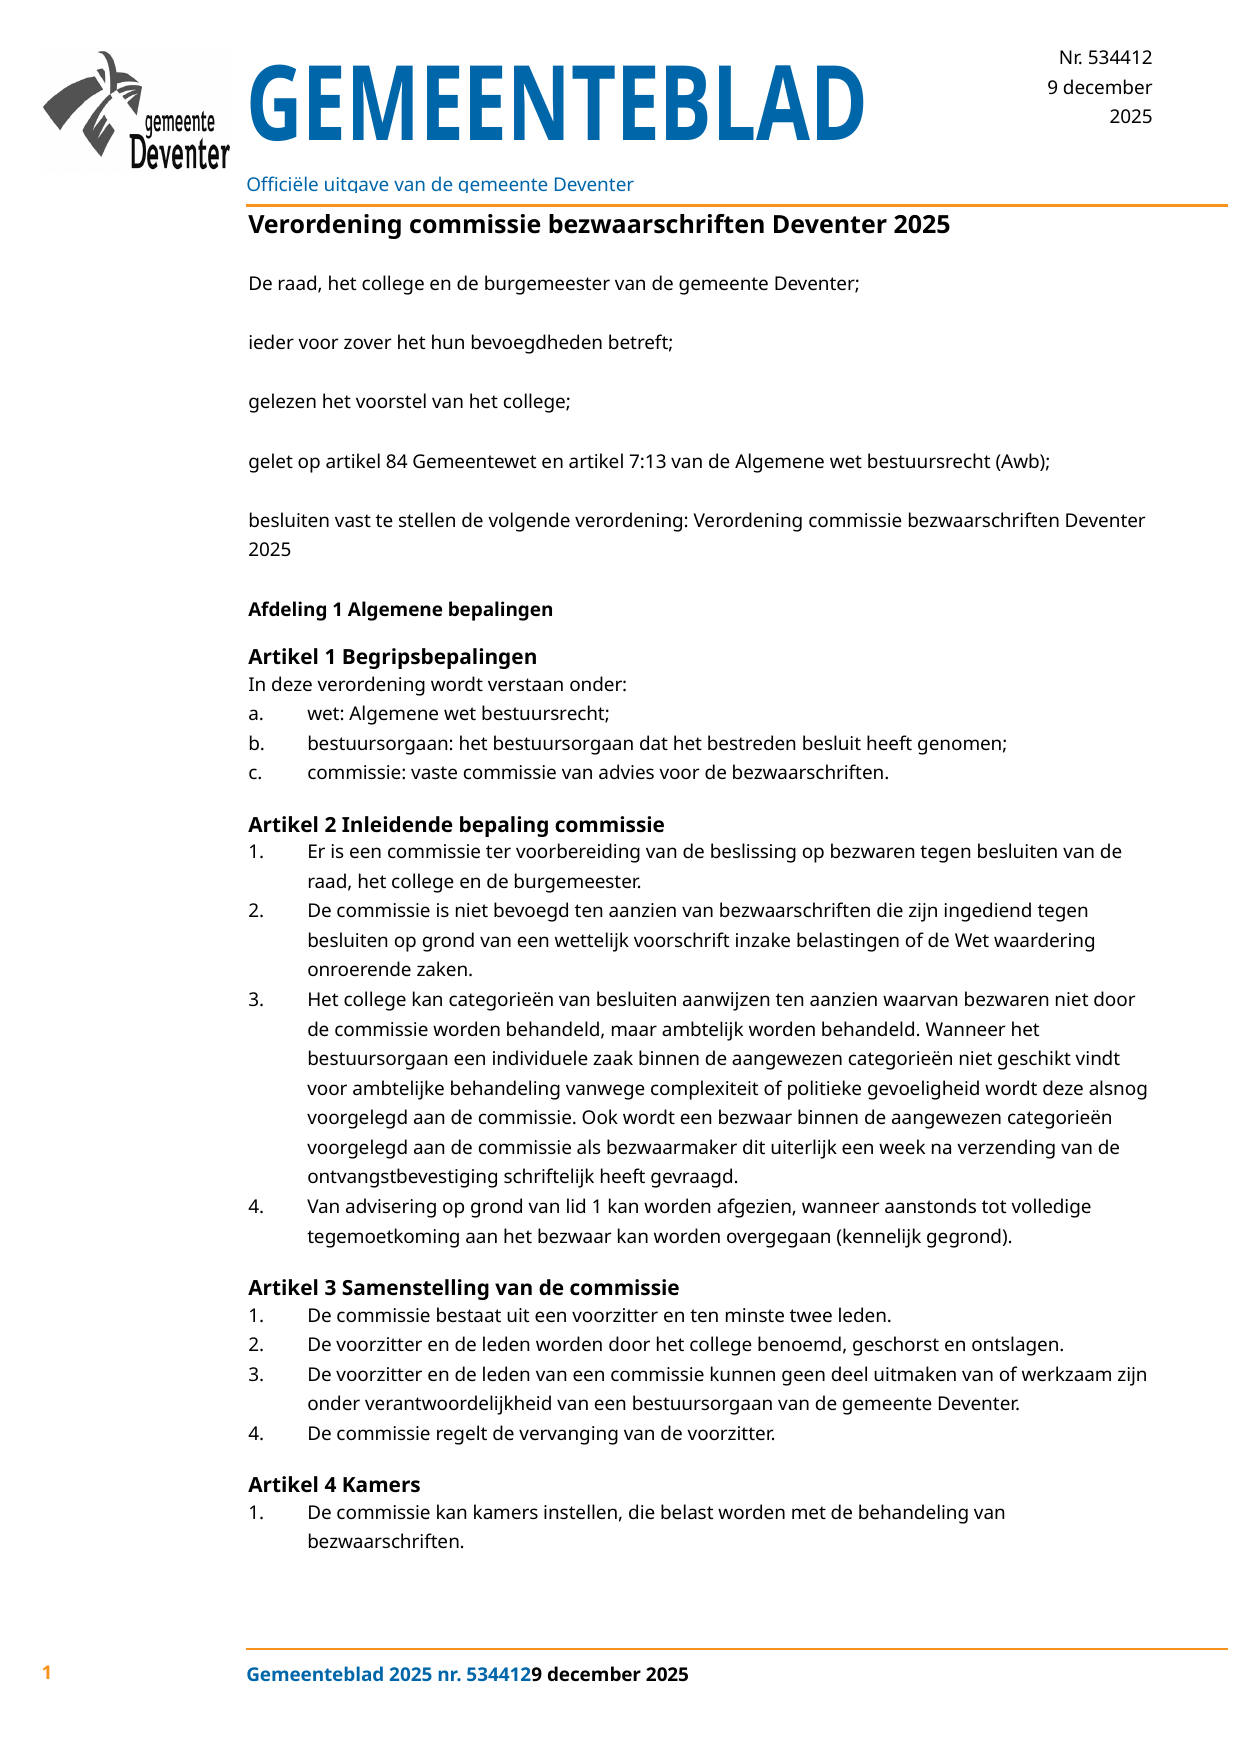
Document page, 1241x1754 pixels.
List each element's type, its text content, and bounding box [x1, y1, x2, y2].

text besluiten vast te stellen de volgende verordening: Verordening commissie bezwaarschriften Deventer 2025 [248, 507, 1152, 562]
list Het college kan categorieën van besluiten aanwijzen ten aanzien waarvan bezwaren niet door de commissie worden behandeld, maar ambtelijk worden behandeld. Wanneer het bestuursorgaan een individuele zaak binnen de aangewezen categorieën niet geschikt vindt voor ambtelijke behandeling vanwege complexiteit of politieke gevoeligheid wordt deze alsnog voorgelegd aan de commissie. Ook wordt een bezwaar binnen de aangewezen categorieën voorgelegd aan de commissie als bezwaarmaker dit uiterlijk een week na verzending van de ontvangstbevestiging schriftelijk heeft gevraagd. [248, 986, 1152, 1189]
list bestuursorgaan: het bestuursorgaan dat het bestreden besluit heeft genomen; [248, 730, 1152, 756]
text Verordening commissie bezwaarschriften Deventer 2025 [248, 207, 1152, 241]
text In deze verordening wordt verstaan onder: [248, 671, 1152, 696]
list Van advisering op grond van lid 1 kan worden afgezien, wanneer aanstonds tot volledige tegemoetkoming aan het bezwaar kan worden overgegaan (kennelijk gegrond). [248, 1193, 1152, 1249]
text ieder voor zover het hun bevoegdheden betreft; [248, 329, 1152, 355]
list Er is een commissie ter voorbereiding van de beslissing op bezwaren tegen besluiten van de raad, het college en de burgemeester. [248, 838, 1152, 894]
list commissie: vaste commissie van advies voor de bezwaarschriften. [248, 759, 1152, 785]
list De commissie regelt de vervanging van de voorzitter. [248, 1420, 1152, 1446]
text gelezen het voorstel van het college; [248, 389, 1152, 414]
list De commissie kan kamers instellen, die belast worden met de behandeling van bezwaarschriften. [248, 1499, 1152, 1554]
list De voorzitter en de leden van een commissie kunnen geen deel uitmaken van of werkzaam zijn onder verantwoordelijkheid van een bestuursorgaan van de gemeente Deventer. [248, 1361, 1152, 1416]
text Artikel 2 Inleidende bepaling commissie [248, 810, 1152, 838]
picture [41, 47, 231, 172]
text De raad, het college en de burgemeester van de gemeente Deventer; [248, 270, 1152, 296]
text Afdeling 1 Algemene bepalingen [248, 596, 1152, 621]
text gelet op artikel 84 Gemeentewet en artikel 7:13 van de Algemene wet bestuursrecht (Awb); [248, 448, 1152, 473]
text Artikel 4 Kamers [248, 1471, 1152, 1499]
list De commissie is niet bevoegd ten aanzien van bezwaarschriften die zijn ingediend tegen besluiten op grond van een wettelijk voorschrift inzake belastingen of de Wet waardering onroerende zaken. [248, 897, 1152, 982]
list De voorzitter en de leden worden door het college benoemd, geschorst en ontslagen. [248, 1331, 1152, 1357]
text Artikel 3 Samenstelling van de commissie [248, 1273, 1152, 1302]
list De commissie bestaat uit een voorzitter en ten minste twee leden. [248, 1302, 1152, 1327]
list wet: Algemene wet bestuursrecht; [248, 700, 1152, 726]
text Artikel 1 Begripsbepalingen [248, 642, 1152, 671]
